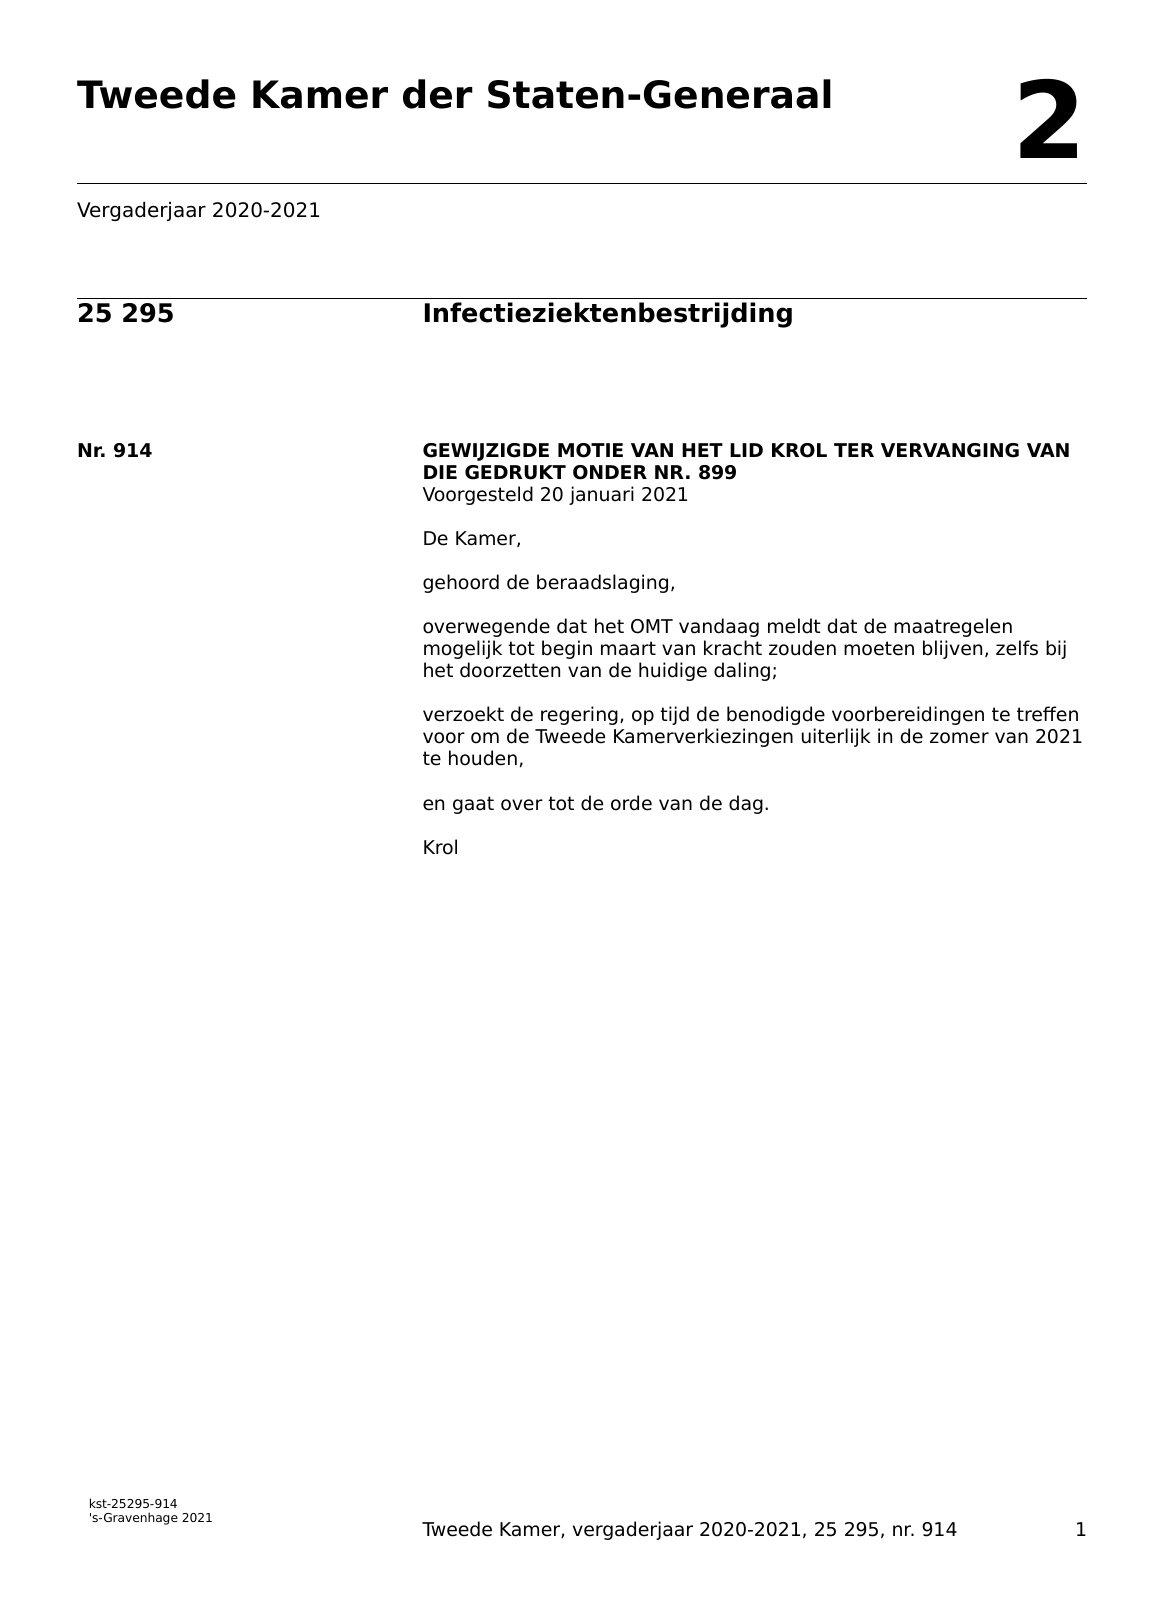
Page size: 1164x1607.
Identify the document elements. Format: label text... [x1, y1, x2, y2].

text Krol [422, 837, 1087, 858]
text kst-25295-914 [88, 1497, 323, 1511]
text gehoord de beraadslaging, [422, 572, 1087, 594]
table_cell Vergaderjaar 2020-2021 [77, 184, 1087, 298]
text Voorgesteld 20 januari 2021 [422, 484, 1087, 506]
text 's-Gravenhage 2021 [88, 1511, 323, 1525]
table_header Tweede Kamer der Staten-Generaal [77, 59, 886, 183]
text verzoekt de regering, op tijd de benodigde voorbereidingen te treffen voor om de Tweede Kamerverkiezingen uiterlijk in de zomer van 2021 te houden, [422, 704, 1087, 770]
text en gaat over tot de orde van de dag. [422, 792, 1087, 814]
subtitle Nr. 914 GEWIJZIGDE MOTIE VAN HET LID KROL TER VERVANGING VAN DIE GEDRUKT ONDER NR. 899 [77, 440, 1087, 484]
subtitle 25 295 Infectieziektenbestrijding [77, 299, 1087, 329]
table_header 2 [886, 59, 1087, 183]
text overwegende dat het OMT vandaag meldt dat de maatregelen mogelijk tot begin maart van kracht zouden moeten blijven, zelfs bij het doorzetten van de huidige daling; [422, 616, 1087, 682]
text De Kamer, [422, 528, 1087, 550]
